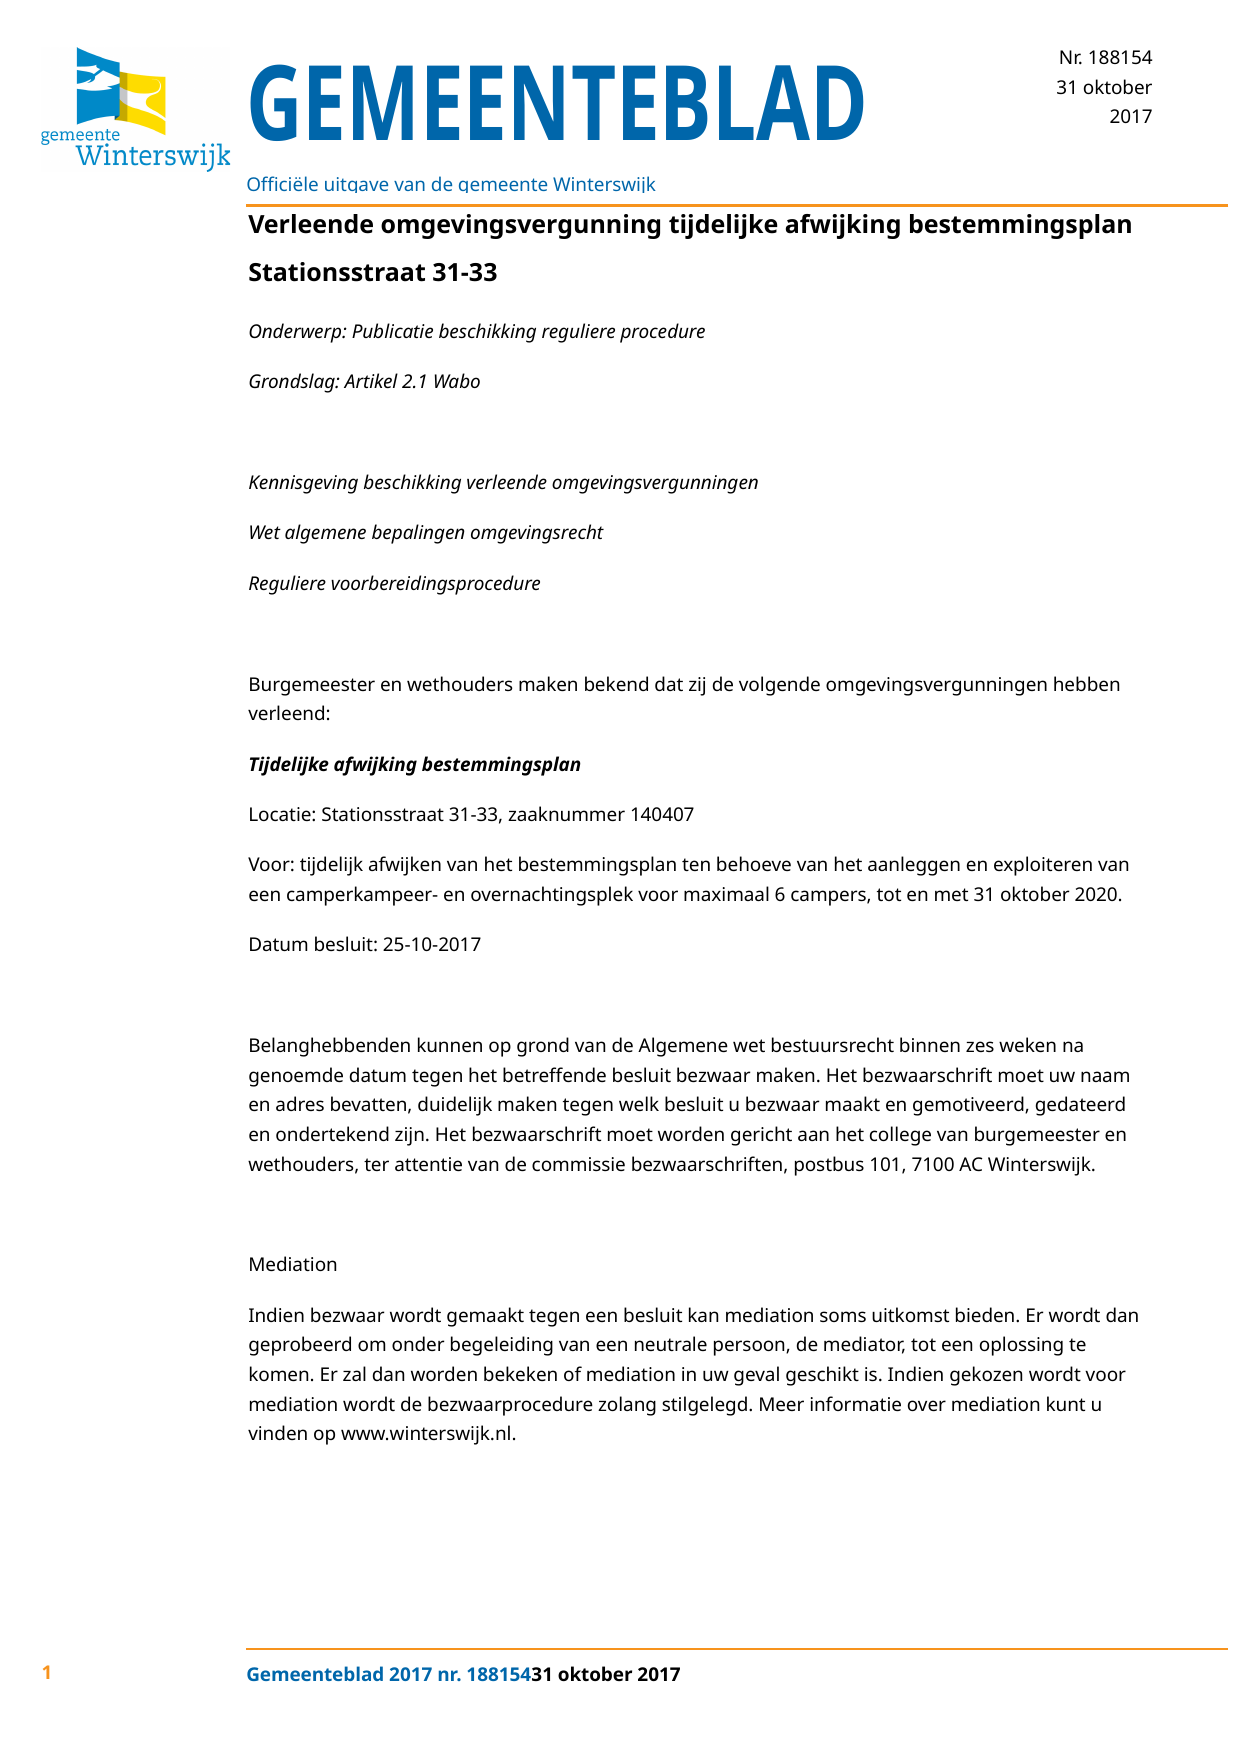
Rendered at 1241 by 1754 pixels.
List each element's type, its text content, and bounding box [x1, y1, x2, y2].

text Mediation [248, 1252, 1152, 1277]
text Kennisgeving beschikking verleende omgevingsvergunningen [248, 469, 1152, 495]
text Voor: tijdelijk afwijken van het bestemmingsplan ten behoeve van het aanleggen en exploiteren van een camperkampeer- en overnachtingsplek voor maximaal 6 campers, tot en met 31 oktober 2020. [248, 852, 1152, 907]
text Locatie: Stationsstraat 31-33, zaaknummer 140407 [248, 801, 1152, 827]
picture [41, 47, 231, 172]
text Datum besluit: 25-10-2017 [248, 932, 1152, 957]
text Tijdelijke afwijking bestemmingsplan [248, 751, 1152, 777]
text Grondslag: Artikel 2.1 Wabo [248, 368, 1152, 394]
text Indien bezwaar wordt gemaakt tegen een besluit kan mediation soms uitkomst bieden. Er wordt dan geprobeerd om onder begeleiding van een neutrale persoon, de mediator, tot een oplossing te komen. Er zal dan worden bekeken of mediation in uw geval geschikt is. Indien gekozen wordt voor mediation wordt de bezwaarprocedure zolang stilgelegd. Meer informatie over mediation kunt u vinden op www.winterswijk.nl. [248, 1302, 1152, 1446]
text Burgemeester en wethouders maken bekend dat zij de volgende omgevingsvergunningen hebben verleend: [248, 671, 1152, 726]
text Onderwerp: Publicatie beschikking reguliere procedure [248, 318, 1152, 344]
picture [225, 153, 231, 162]
text Belanghebbenden kunnen op grond van de Algemene wet bestuursrecht binnen zes weken na genoemde datum tegen het betreffende besluit bezwaar maken. Het bezwaarschrift moet uw naam en adres bevatten, duidelijk maken tegen welk besluit u bezwaar maakt en gemotiveerd, gedateerd en ondertekend zijn. Het bezwaarschrift moet worden gericht aan het college van burgemeester en wethouders, ter attentie van de commissie bezwaarschriften, postbus 101, 7100 AC Winterswijk. [248, 1032, 1152, 1177]
text Reguliere voorbereidingsprocedure [248, 570, 1152, 596]
text Wet algemene bepalingen omgevingsrecht [248, 519, 1152, 545]
text Verleende omgevingsvergunning tijdelijke afwijking bestemmingsplan Stationsstraat 31-33 [248, 207, 1152, 288]
